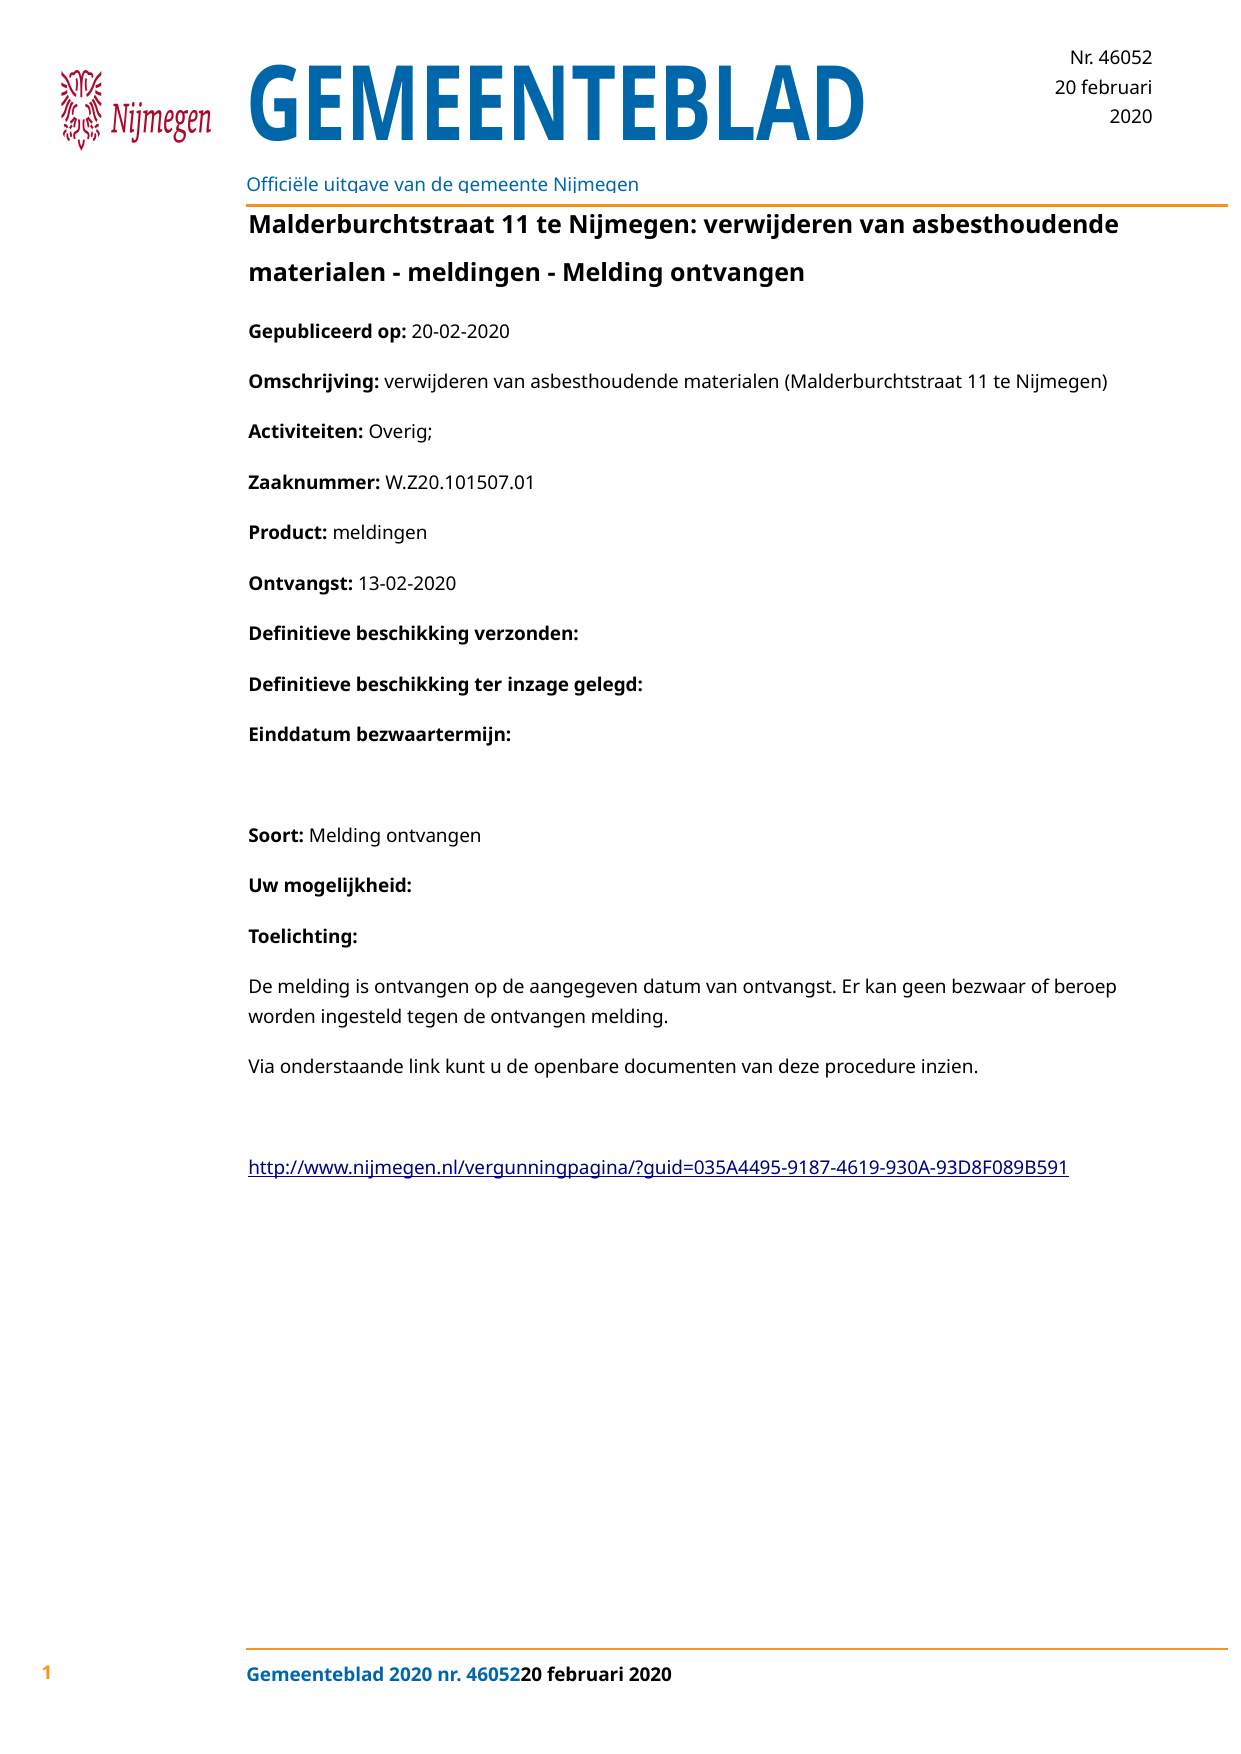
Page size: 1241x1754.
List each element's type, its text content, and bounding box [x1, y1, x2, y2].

text Zaaknummer: W.Z20.101507.01 [248, 469, 1152, 495]
text Omschrijving: verwijderen van asbesthoudende materialen (Malderburchtstraat 11 te Nijmegen) [248, 368, 1152, 394]
text Uw mogelijkheid: [248, 872, 1152, 898]
text Activiteiten: Overig; [248, 419, 1152, 444]
text De melding is ontvangen op de aangegeven datum van ontvangst. Er kan geen bezwaar of beroep worden ingesteld tegen de ontvangen melding. [248, 973, 1152, 1029]
text http://www.nijmegen.nl/vergunningpagina/?guid=035A4495-9187-4619-930A-93D8F089B591 [248, 1154, 1152, 1180]
text Product: meldingen [248, 519, 1152, 545]
text Definitieve beschikking ter inzage gelegd: [248, 671, 1152, 697]
picture [41, 47, 231, 172]
text Toelichting: [248, 923, 1152, 949]
text Via onderstaande link kunt u de openbare documenten van deze procedure inzien. [248, 1053, 1152, 1079]
text Gepubliceerd op: 20-02-2020 [248, 318, 1152, 344]
text Definitieve beschikking verzonden: [248, 620, 1152, 646]
text Soort: Melding ontvangen [248, 822, 1152, 848]
text Malderburchtstraat 11 te Nijmegen: verwijderen van asbesthoudende materialen - meldingen - Melding ontvangen [248, 207, 1152, 288]
text Ontvangst: 13-02-2020 [248, 570, 1152, 596]
text Einddatum bezwaartermijn: [248, 721, 1152, 747]
